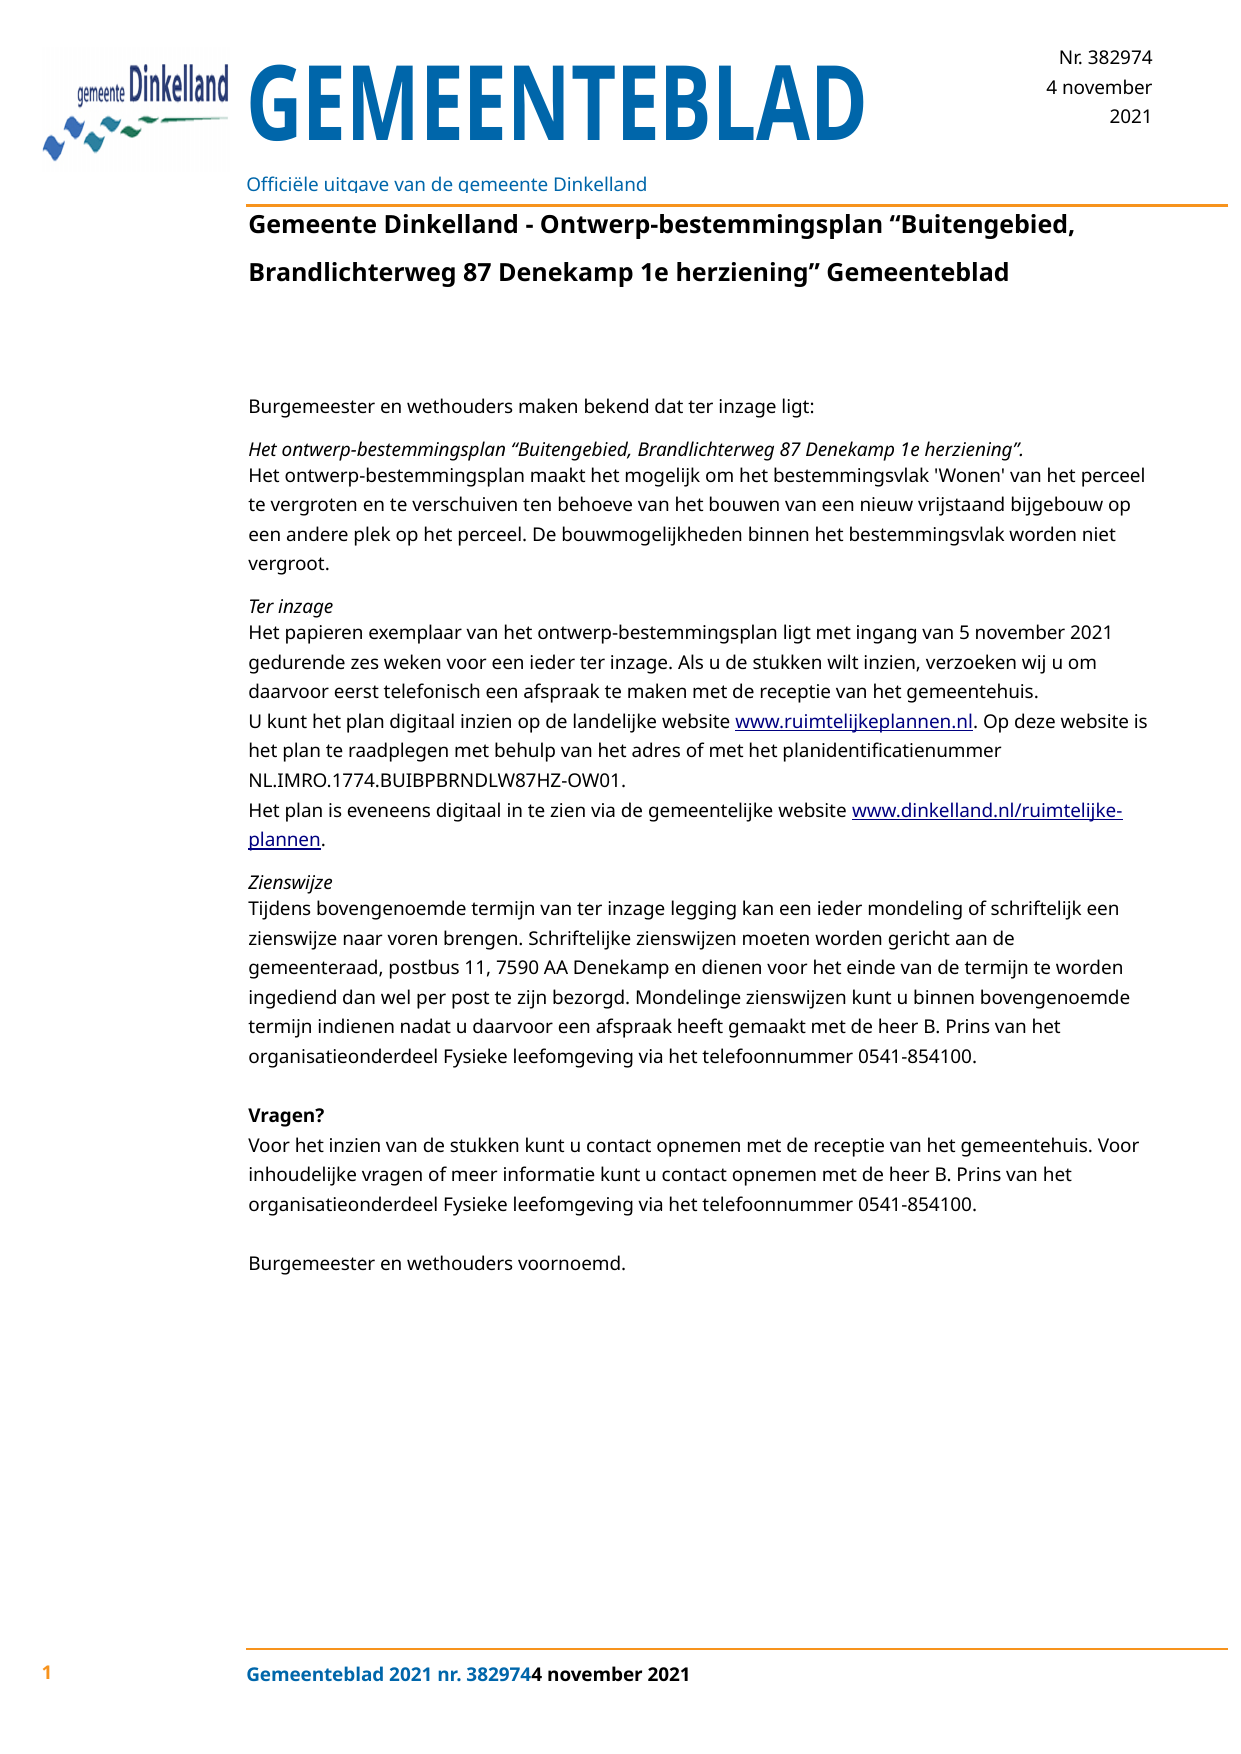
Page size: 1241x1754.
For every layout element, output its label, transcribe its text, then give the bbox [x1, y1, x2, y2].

text Burgemeester en wethouders maken bekend dat ter inzage ligt: [248, 393, 1152, 419]
text Vragen? [248, 1102, 1152, 1128]
text Het plan is eveneens digitaal in te zien via de gemeentelijke website www.dinkelland.nl/ruimtelijke-plannen. [248, 797, 1152, 852]
text Zienswijze [248, 869, 1152, 895]
text Burgemeester en wethouders voornoemd. [248, 1250, 1152, 1276]
picture [41, 47, 231, 172]
text Voor het inzien van de stukken kunt u contact opnemen met de receptie van het gemeentehuis. Voor inhoudelijke vragen of meer informatie kunt u contact opnemen met de heer B. Prins van het organisatieonderdeel Fysieke leefomgeving via het telefoonnummer 0541-854100. [248, 1132, 1152, 1217]
text Het ontwerp-bestemmingsplan “Buitengebied, Brandlichterweg 87 Denekamp 1e herziening”. [248, 436, 1152, 462]
text Het papieren exemplaar van het ontwerp-bestemmingsplan ligt met ingang van 5 november 2021 gedurende zes weken voor een ieder ter inzage. Als u de stukken wilt inzien, verzoeken wij u om daarvoor eerst telefonisch een afspraak te maken met de receptie van het gemeentehuis. [248, 619, 1152, 704]
text Het ontwerp-bestemmingsplan maakt het mogelijk om het bestemmingsvlak 'Wonen' van het perceel te vergroten en te verschuiven ten behoeve van het bouwen van een nieuw vrijstaand bijgebouw op een andere plek op het perceel. De bouwmogelijkheden binnen het bestemmingsvlak worden niet vergroot. [248, 462, 1152, 576]
text Ter inzage [248, 594, 1152, 619]
text Tijdens bovengenoemde termijn van ter inzage legging kan een ieder mondeling of schriftelijk een zienswijze naar voren brengen. Schriftelijke zienswijzen moeten worden gericht aan de gemeenteraad, postbus 11, 7590 AA Denekamp en dienen voor het einde van de termijn te worden ingediend dan wel per post te zijn bezorgd. Mondelinge zienswijzen kunt u binnen bovengenoemde termijn indienen nadat u daarvoor een afspraak heeft gemaakt met de heer B. Prins van het organisatieonderdeel Fysieke leefomgeving via het telefoonnummer 0541-854100. [248, 895, 1152, 1069]
text U kunt het plan digitaal inzien op de landelijke website www.ruimtelijkeplannen.nl. Op deze website is het plan te raadplegen met behulp van het adres of met het planidentificatienummer NL.IMRO.1774.BUIBPBRNDLW87HZ-OW01. [248, 708, 1152, 793]
text Gemeente Dinkelland - Ontwerp-bestemmingsplan “Buitengebied, Brandlichterweg 87 Denekamp 1e herziening” Gemeenteblad [248, 207, 1152, 288]
